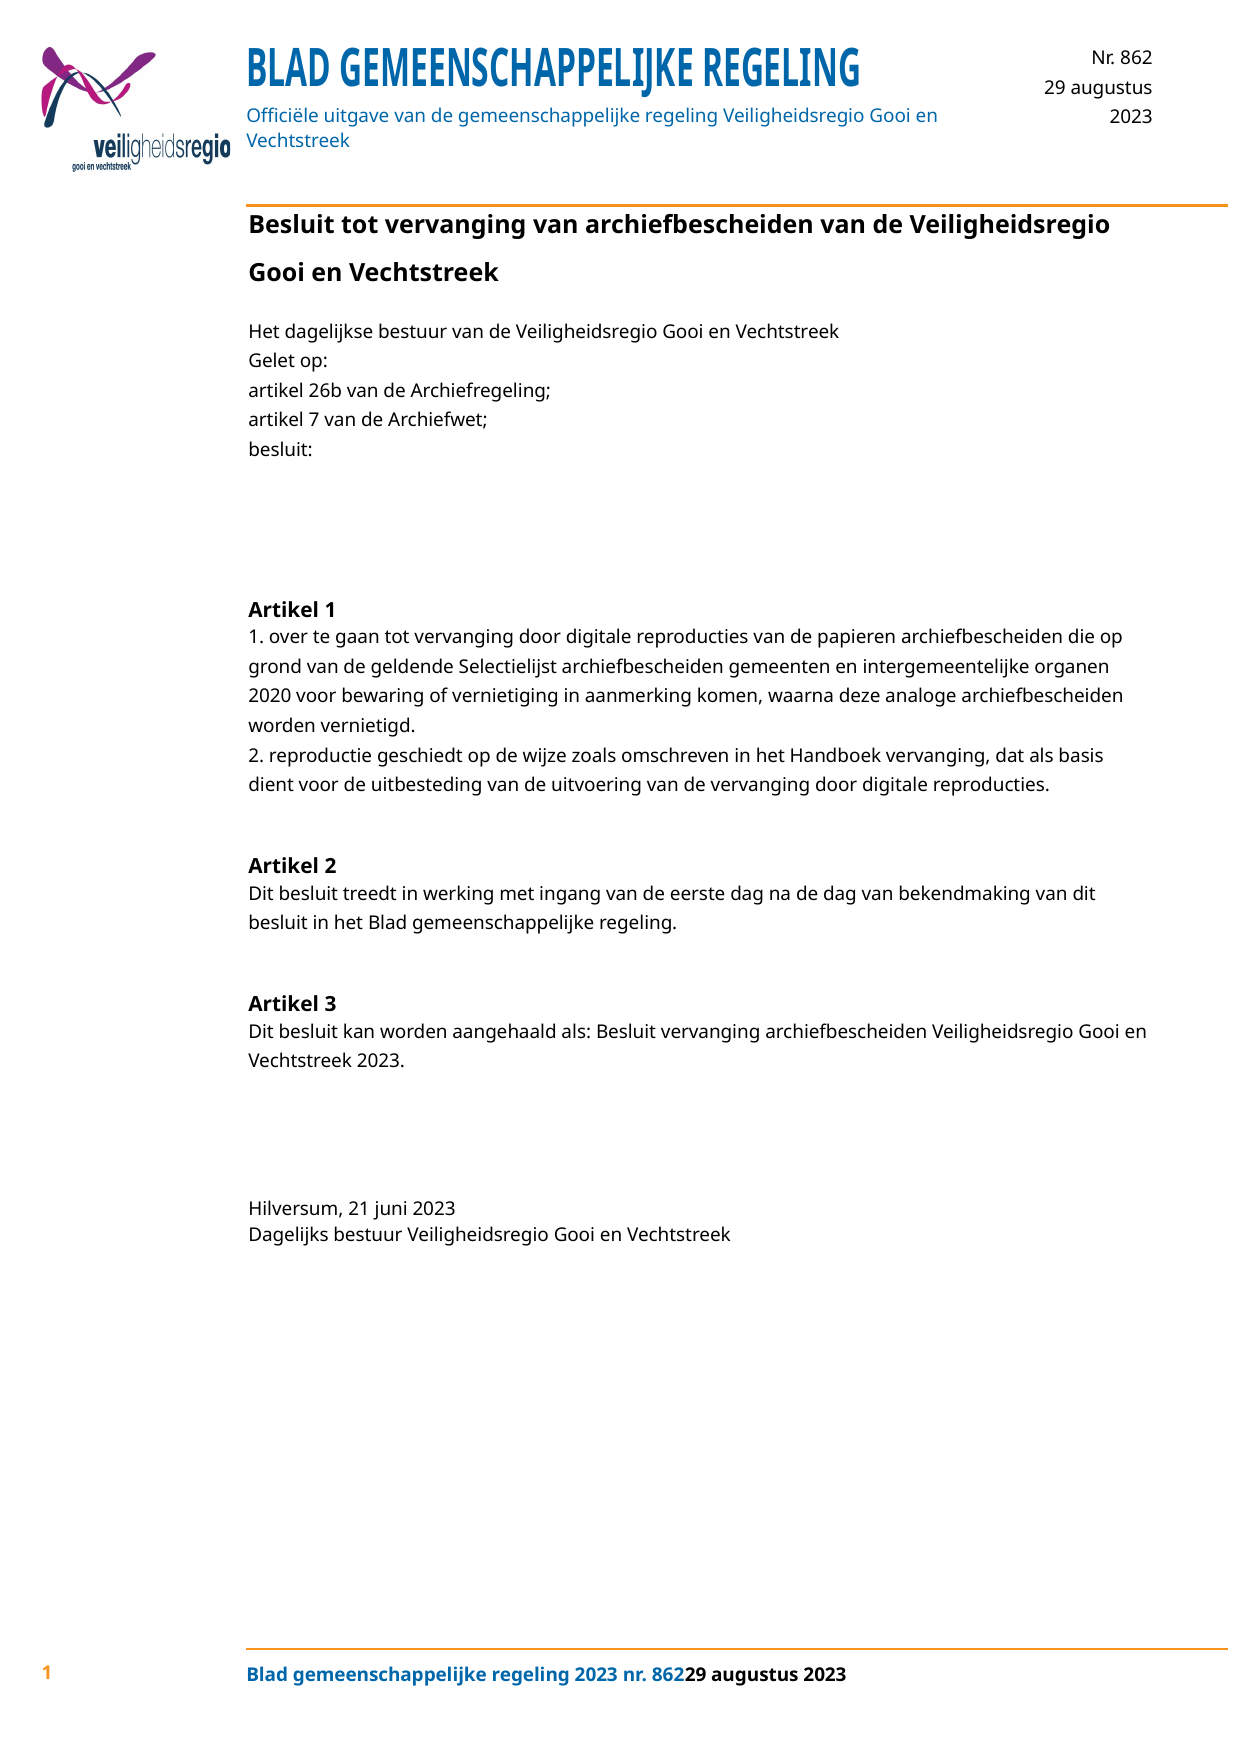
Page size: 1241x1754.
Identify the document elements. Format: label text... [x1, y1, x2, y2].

text 2. reproductie geschiedt op de wijze zoals omschreven in het Handboek vervanging, dat als basis dient voor de uitbesteding van de uitvoering van de vervanging door digitale reproducties. [248, 742, 1152, 797]
text Gelet op: [248, 347, 1152, 373]
text Het dagelijkse bestuur van de Veiligheidsregio Gooi en Vechtstreek [248, 318, 1152, 344]
text Artikel 3 [248, 989, 1152, 1018]
text artikel 26b van de Archiefregeling; [248, 377, 1152, 403]
text Besluit tot vervanging van archiefbescheiden van de Veiligheidsregio Gooi en Vechtstreek [248, 207, 1152, 288]
text besluit: [248, 436, 1152, 462]
text artikel 7 van de Archiefwet; [248, 407, 1152, 432]
text Artikel 1 [248, 595, 1152, 623]
text 1. over te gaan tot vervanging door digitale reproducties van de papieren archiefbescheiden die op grond van de geldende Selectielijst archiefbescheiden gemeenten en intergemeentelijke organen 2020 voor bewaring of vernietiging in aanmerking komen, waarna deze analoge archiefbescheiden worden vernietigd. [248, 623, 1152, 738]
text Artikel 2 [248, 851, 1152, 880]
text Dit besluit treedt in werking met ingang van de eerste dag na de dag van bekendmaking van dit besluit in het Blad gemeenschappelijke regeling. [248, 880, 1152, 935]
text Hilversum, 21 juni 2023 [248, 1195, 1152, 1221]
picture [41, 47, 231, 172]
text Dagelijks bestuur Veiligheidsregio Gooi en Vechtstreek [248, 1221, 1152, 1247]
text Dit besluit kan worden aangehaald als: Besluit vervanging archiefbescheiden Veiligheidsregio Gooi en Vechtstreek 2023. [248, 1018, 1152, 1073]
